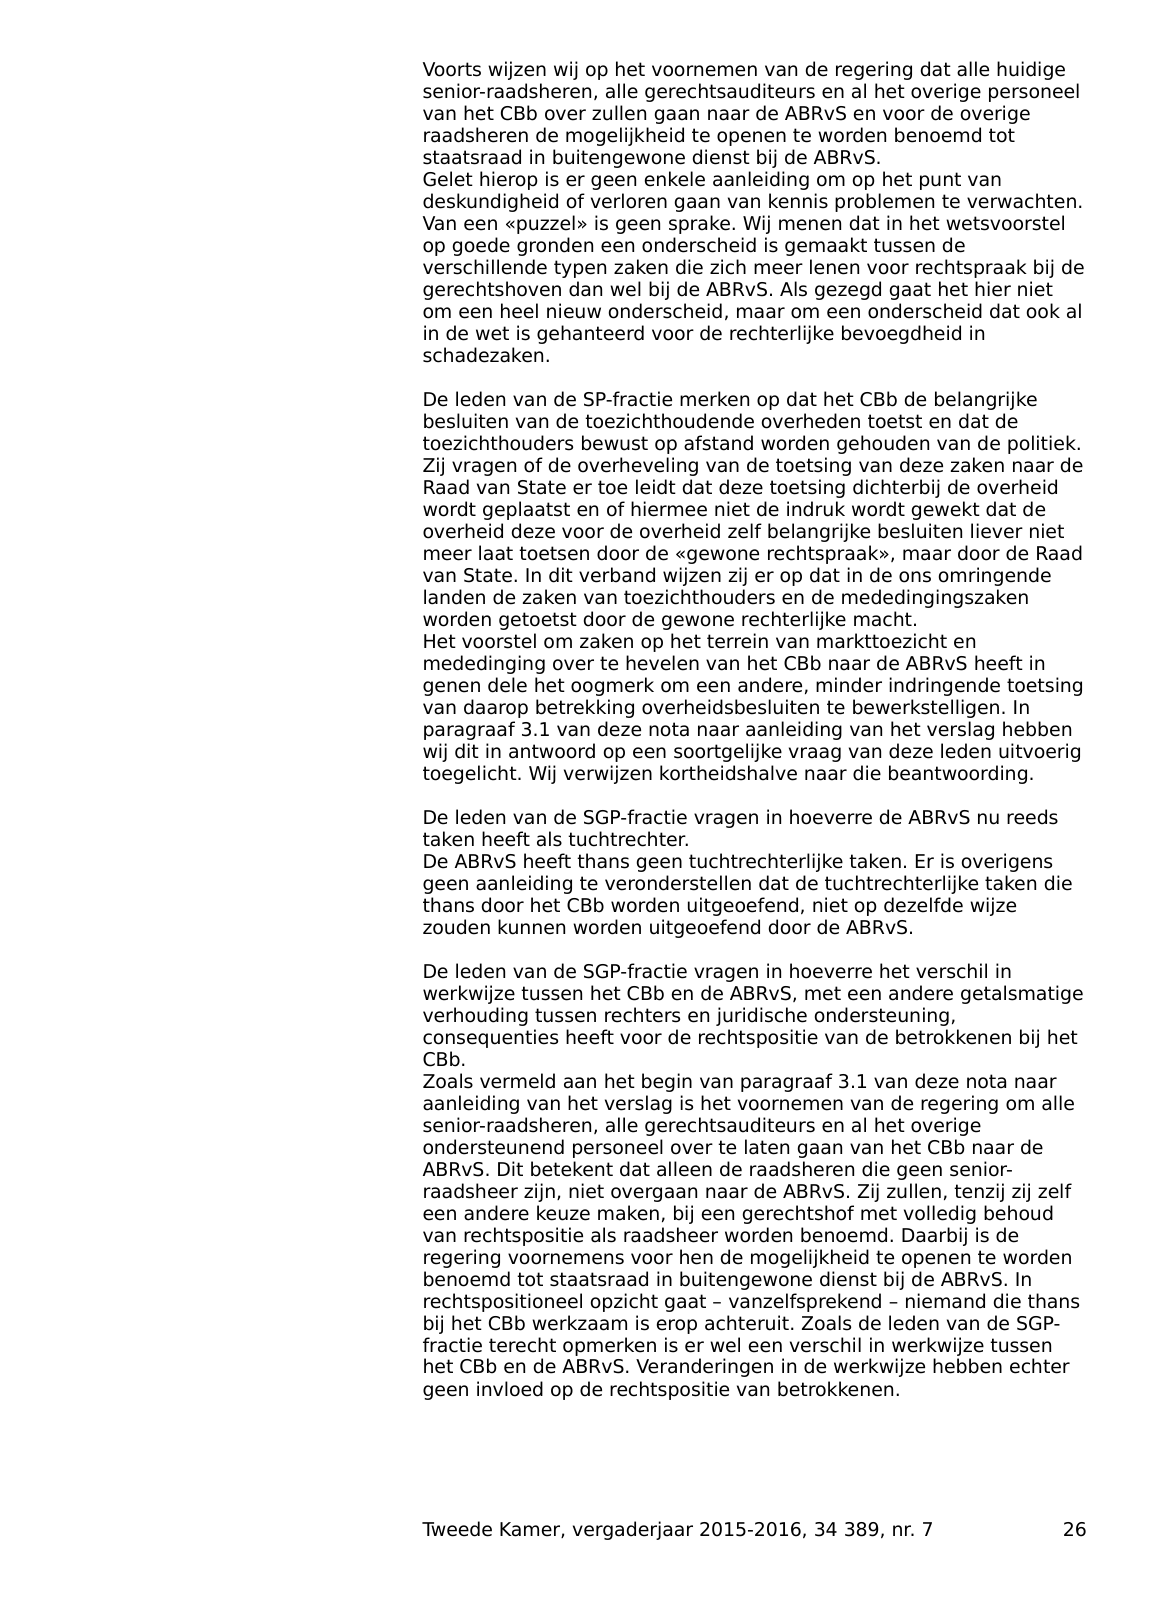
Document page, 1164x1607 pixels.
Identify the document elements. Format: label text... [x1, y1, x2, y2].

text De leden van de SP-fractie merken op dat het CBb de belangrijke besluiten van de toezichthoudende overheden toetst en dat de toezichthouders bewust op afstand worden gehouden van de politiek. Zij vragen of de overheveling van de toetsing van deze zaken naar de Raad van State er toe leidt dat deze toetsing dichterbij de overheid wordt geplaatst en of hiermee niet de indruk wordt gewekt dat de overheid deze voor de overheid zelf belangrijke besluiten liever niet meer laat toetsen door de «gewone rechtspraak», maar door de Raad van State. In dit verband wijzen zij er op dat in de ons omringende landen de zaken van toezichthouders en de mededingingszaken worden getoetst door de gewone rechterlijke macht. [422, 389, 1087, 631]
text Gelet hierop is er geen enkele aanleiding om op het punt van deskundigheid of verloren gaan van kennis problemen te verwachten. Van een «puzzel» is geen sprake. Wij menen dat in het wetsvoorstel op goede gronden een onderscheid is gemaakt tussen de verschillende typen zaken die zich meer lenen voor rechtspraak bij de gerechtshoven dan wel bij de ABRvS. Als gezegd gaat het hier niet om een heel nieuw onderscheid, maar om een onderscheid dat ook al in de wet is gehanteerd voor de rechterlijke bevoegdheid in schadezaken. [422, 169, 1087, 367]
text De leden van de SGP-fractie vragen in hoeverre de ABRvS nu reeds taken heeft als tuchtrechter. [422, 807, 1087, 851]
text De leden van de SGP-fractie vragen in hoeverre het verschil in werkwijze tussen het CBb en de ABRvS, met een andere getalsmatige verhouding tussen rechters en juridische ondersteuning, consequenties heeft voor de rechtspositie van de betrokkenen bij het CBb. [422, 961, 1087, 1071]
text Zoals vermeld aan het begin van paragraaf 3.1 van deze nota naar aanleiding van het verslag is het voornemen van de regering om alle senior-raadsheren, alle gerechtsauditeurs en al het overige ondersteunend personeel over te laten gaan van het CBb naar de ABRvS. Dit betekent dat alleen de raadsheren die geen senior-raadsheer zijn, niet overgaan naar de ABRvS. Zij zullen, tenzij zij zelf een andere keuze maken, bij een gerechtshof met volledig behoud van rechtspositie als raadsheer worden benoemd. Daarbij is de regering voornemens voor hen de mogelijkheid te openen te worden benoemd tot staatsraad in buitengewone dienst bij de ABRvS. In rechtspositioneel opzicht gaat – vanzelfsprekend – niemand die thans bij het CBb werkzaam is erop achteruit. Zoals de leden van de SGP-fractie terecht opmerken is er wel een verschil in werkwijze tussen het CBb en de ABRvS. Veranderingen in de werkwijze hebben echter geen invloed op de rechtspositie van betrokkenen. [422, 1071, 1087, 1400]
text De ABRvS heeft thans geen tuchtrechterlijke taken. Er is overigens geen aanleiding te veronderstellen dat de tuchtrechterlijke taken die thans door het CBb worden uitgeoefend, niet op dezelfde wijze zouden kunnen worden uitgeoefend door de ABRvS. [422, 851, 1087, 939]
text Voorts wijzen wij op het voornemen van de regering dat alle huidige senior-raadsheren, alle gerechtsauditeurs en al het overige personeel van het CBb over zullen gaan naar de ABRvS en voor de overige raadsheren de mogelijkheid te openen te worden benoemd tot staatsraad in buitengewone dienst bij de ABRvS. [422, 59, 1087, 169]
text Het voorstel om zaken op het terrein van markttoezicht en mededinging over te hevelen van het CBb naar de ABRvS heeft in genen dele het oogmerk om een andere, minder indringende toetsing van daarop betrekking overheidsbesluiten te bewerkstelligen. In paragraaf 3.1 van deze nota naar aanleiding van het verslag hebben wij dit in antwoord op een soortgelijke vraag van deze leden uitvoerig toegelicht. Wij verwijzen kortheidshalve naar die beantwoording. [422, 631, 1087, 784]
